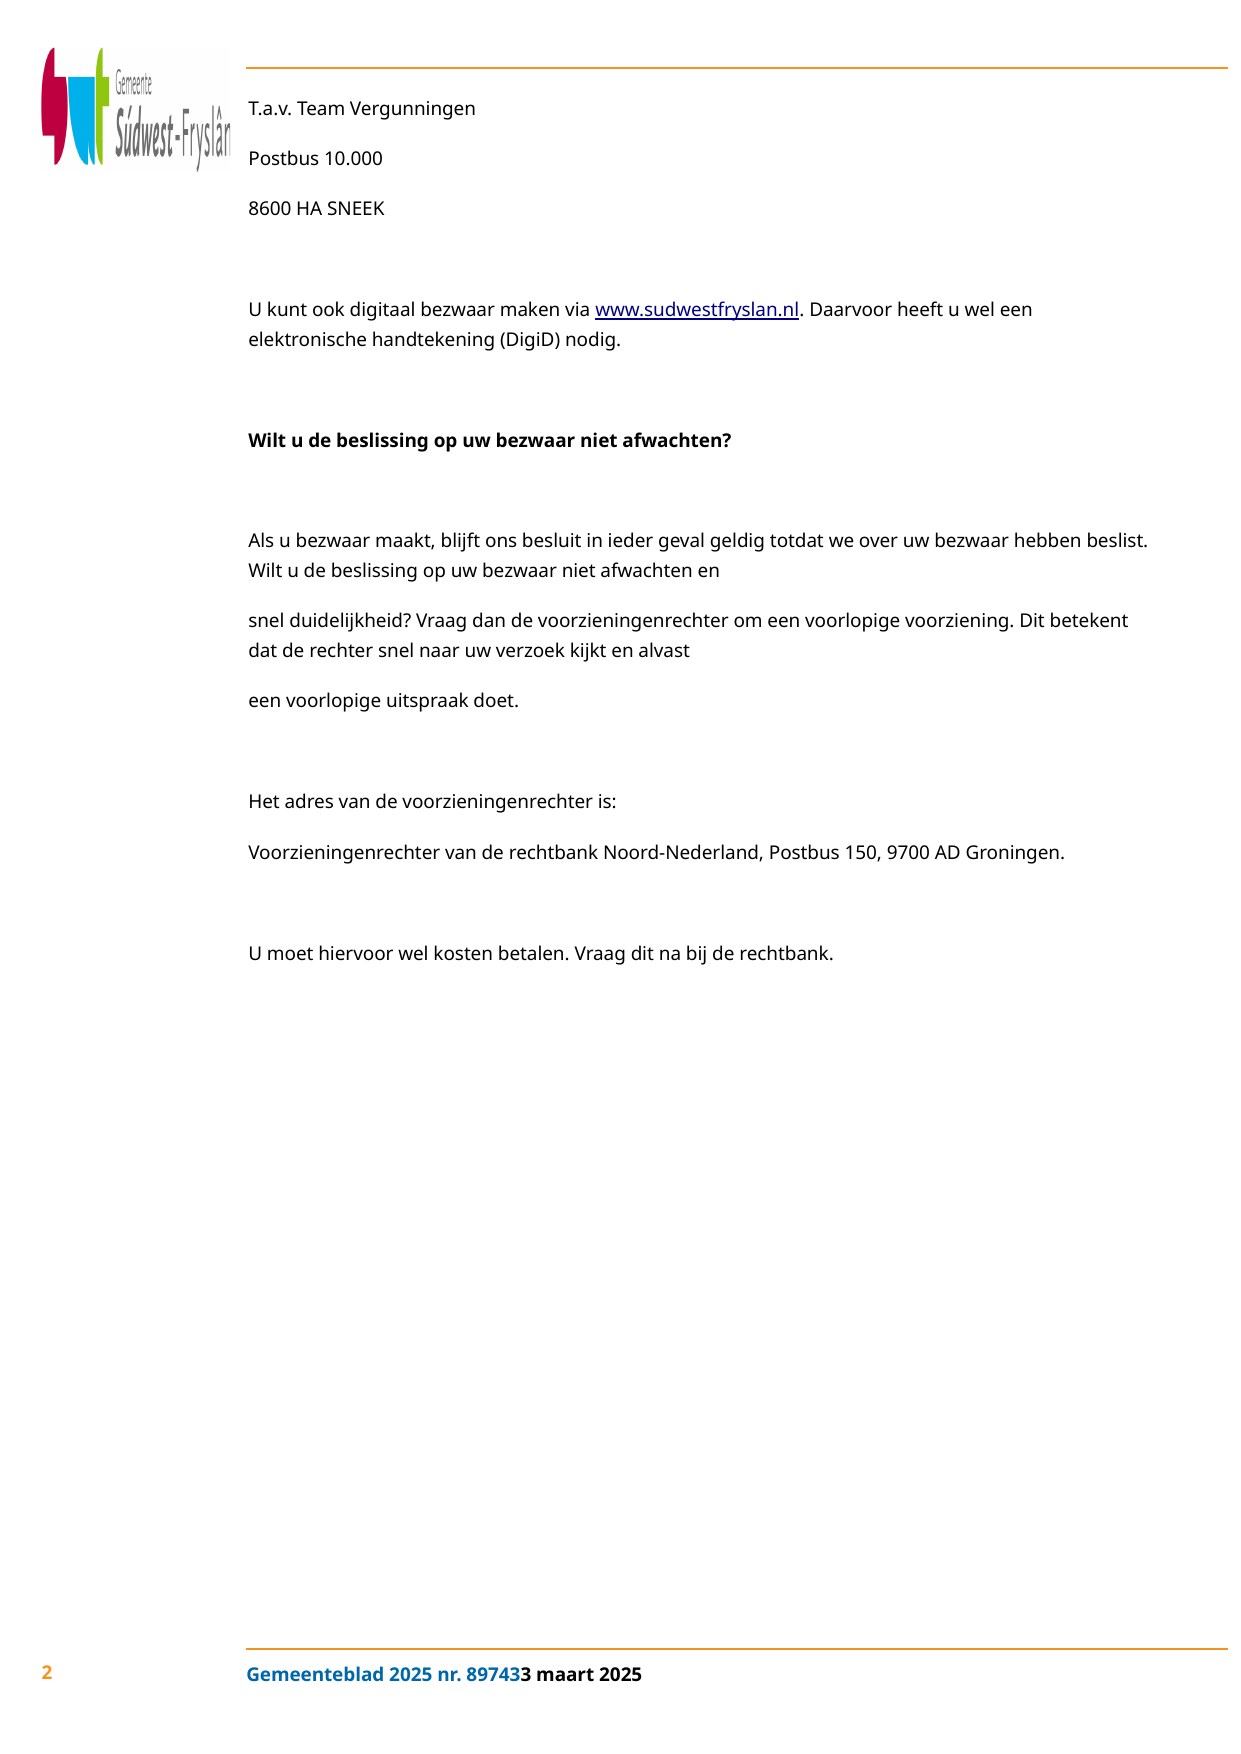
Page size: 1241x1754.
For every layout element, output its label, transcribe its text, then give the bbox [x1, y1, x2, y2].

text Wilt u de beslissing op uw bezwaar niet afwachten? [248, 427, 1152, 453]
text U kunt ook digitaal bezwaar maken via www.sudwestfryslan.nl. Daarvoor heeft u wel een elektronische handtekening (DigiD) nodig. [248, 296, 1152, 352]
text Het adres van de voorzieningenrechter is: [248, 788, 1152, 814]
text 8600 HA SNEEK [248, 196, 1152, 221]
text een voorlopige uitspraak doet. [248, 688, 1152, 713]
text Voorzieningenrechter van de rechtbank Noord-Nederland, Postbus 150, 9700 AD Groningen. [248, 839, 1152, 865]
picture [41, 47, 231, 172]
text snel duidelijkheid? Vraag dan de voorzieningenrechter om een voorlopige voorziening. Dit betekent dat de rechter snel naar uw verzoek kijkt en alvast [248, 608, 1152, 663]
text Postbus 10.000 [248, 145, 1152, 171]
text Als u bezwaar maakt, blijft ons besluit in ieder geval geldig totdat we over uw bezwaar hebben beslist. Wilt u de beslissing op uw bezwaar niet afwachten en [248, 528, 1152, 583]
text U moet hiervoor wel kosten betalen. Vraag dit na bij de rechtbank. [248, 940, 1152, 966]
text T.a.v. Team Vergunningen [248, 95, 1152, 121]
